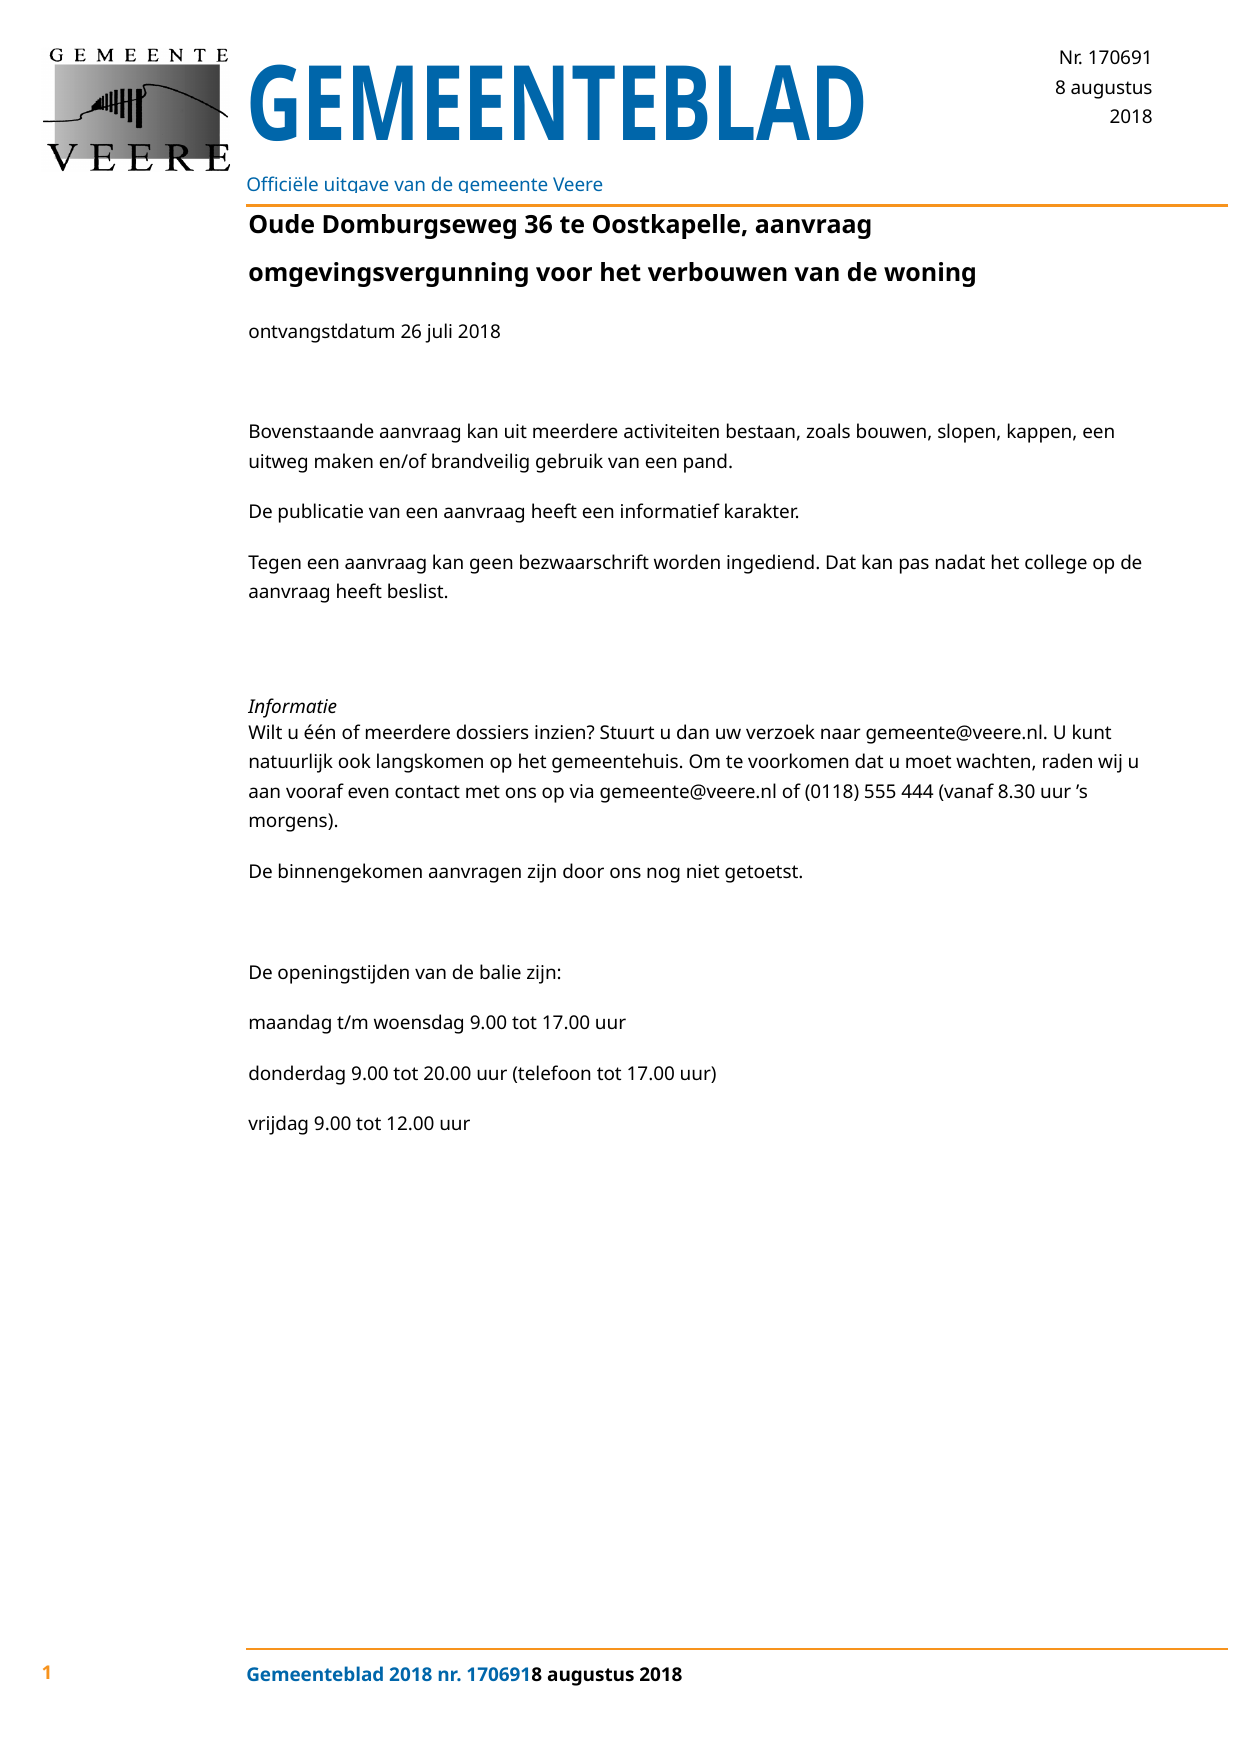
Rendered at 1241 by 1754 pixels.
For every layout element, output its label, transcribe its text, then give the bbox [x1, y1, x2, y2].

text De openingstijden van de balie zijn: [248, 959, 1152, 984]
text De publicatie van een aanvraag heeft een informatief karakter. [248, 499, 1152, 524]
text Wilt u één of meerdere dossiers inzien? Stuurt u dan uw verzoek naar gemeente@veere.nl. U kunt natuurlijk ook langskomen op het gemeentehuis. Om te voorkomen dat u moet wachten, raden wij u aan vooraf even contact met ons op via gemeente@veere.nl of (0118) 555 444 (vanaf 8.30 uur ’s morgens). [248, 719, 1152, 833]
text vrijdag 9.00 tot 12.00 uur [248, 1110, 1152, 1136]
text Bovenstaande aanvraag kan uit meerdere activiteiten bestaan, zoals bouwen, slopen, kappen, een uitweg maken en/of brandveilig gebruik van een pand. [248, 419, 1152, 474]
picture [41, 47, 231, 172]
text Informatie [248, 693, 1152, 719]
text Oude Domburgseweg 36 te Oostkapelle, aanvraag omgevingsvergunning voor het verbouwen van de woning [248, 207, 1152, 288]
text maandag t/m woensdag 9.00 tot 17.00 uur [248, 1009, 1152, 1035]
text De binnengekomen aanvragen zijn door ons nog niet getoetst. [248, 858, 1152, 884]
text ontvangstdatum 26 juli 2018 [248, 318, 1152, 344]
text donderdag 9.00 tot 20.00 uur (telefoon tot 17.00 uur) [248, 1060, 1152, 1085]
text Tegen een aanvraag kan geen bezwaarschrift worden ingediend. Dat kan pas nadat het college op de aanvraag heeft beslist. [248, 549, 1152, 604]
